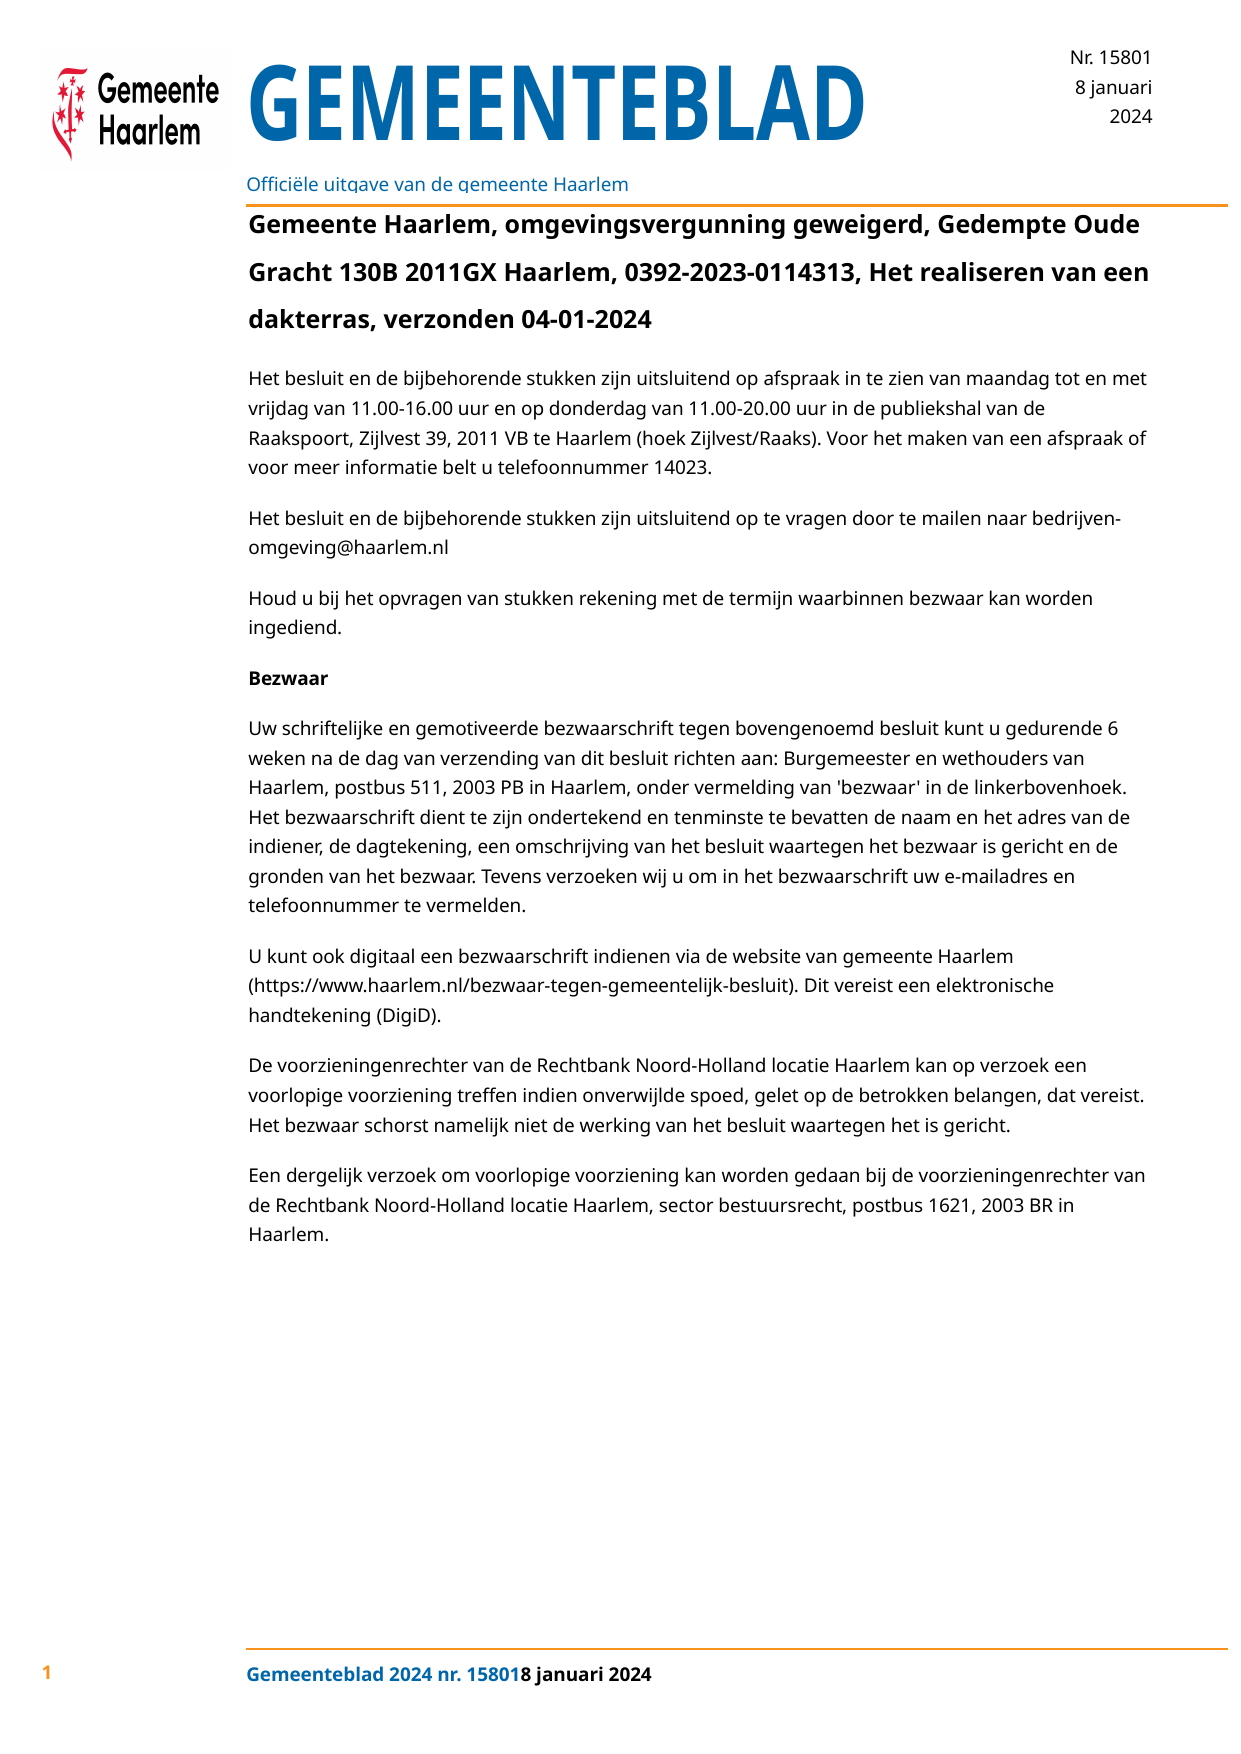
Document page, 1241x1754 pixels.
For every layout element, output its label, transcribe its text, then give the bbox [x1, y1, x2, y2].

text Houd u bij het opvragen van stukken rekening met de termijn waarbinnen bezwaar kan worden ingediend. [248, 585, 1152, 640]
picture [41, 47, 231, 172]
text Een dergelijk verzoek om voorlopige voorziening kan worden gedaan bij de voorzieningenrechter van de Rechtbank Noord-Holland locatie Haarlem, sector bestuursrecht, postbus 1621, 2003 BR in Haarlem. [248, 1162, 1152, 1247]
text Gemeente Haarlem, omgevingsvergunning geweigerd, Gedempte Oude Gracht 130B 2011GX Haarlem, 0392-2023-0114313, Het realiseren van een dakterras, verzonden 04-01-2024 [248, 207, 1152, 336]
text Uw schriftelijke en gemotiveerde bezwaarschrift tegen bovengenoemd besluit kunt u gedurende 6 weken na de dag van verzending van dit besluit richten aan: Burgemeester en wethouders van Haarlem, postbus 511, 2003 PB in Haarlem, onder vermelding van 'bezwaar' in de linkerbovenhoek. Het bezwaarschrift dient te zijn ondertekend en tenminste te bevatten de naam en het adres van de indiener, de dagtekening, een omschrijving van het besluit waartegen het bezwaar is gericht en de gronden van het bezwaar. Tevens verzoeken wij u om in het bezwaarschrift uw e-mailadres en telefoonnummer te vermelden. [248, 715, 1152, 918]
text U kunt ook digitaal een bezwaarschrift indienen via de website van gemeente Haarlem (https://www.haarlem.nl/bezwaar-tegen-gemeentelijk-besluit). Dit vereist een elektronische handtekening (DigiD). [248, 943, 1152, 1028]
text Het besluit en de bijbehorende stukken zijn uitsluitend op te vragen door te mailen naar bedrijven-omgeving@haarlem.nl [248, 505, 1152, 560]
text Bezwaar [248, 665, 1152, 690]
text De voorzieningenrechter van de Rechtbank Noord-Holland locatie Haarlem kan op verzoek een voorlopige voorziening treffen indien onverwijlde spoed, gelet op de betrokken belangen, dat vereist. Het bezwaar schorst namelijk niet de werking van het besluit waartegen het is gericht. [248, 1053, 1152, 1137]
text Het besluit en de bijbehorende stukken zijn uitsluitend op afspraak in te zien van maandag tot en met vrijdag van 11.00-16.00 uur en op donderdag van 11.00-20.00 uur in de publiekshal van de Raakspoort, Zijlvest 39, 2011 VB te Haarlem (hoek Zijlvest/Raaks). Voor het maken van een afspraak of voor meer informatie belt u telefoonnummer 14023. [248, 366, 1152, 480]
